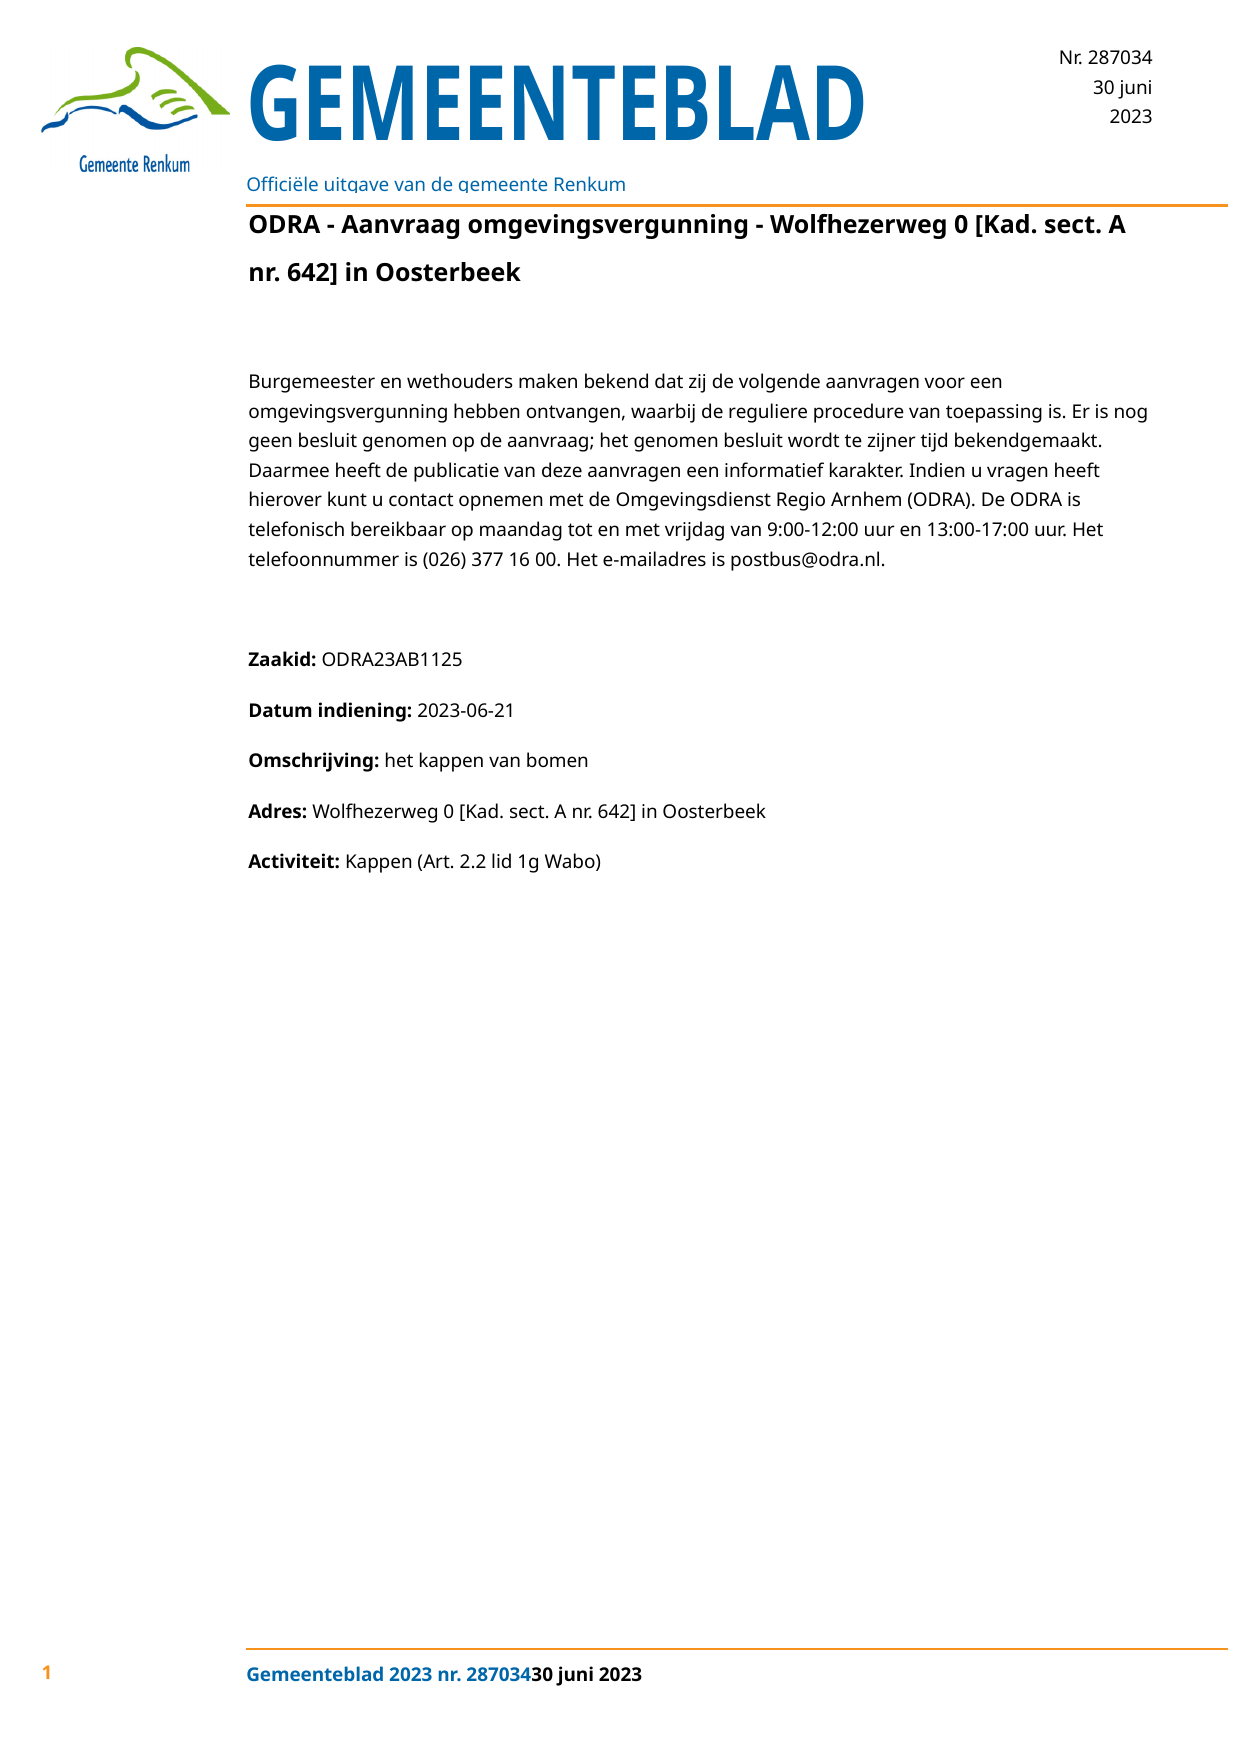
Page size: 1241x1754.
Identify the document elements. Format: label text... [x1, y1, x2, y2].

text Datum indiening: 2023-06-21 [248, 697, 1152, 723]
text Adres: Wolfhezerweg 0 [Kad. sect. A nr. 642] in Oosterbeek [248, 798, 1152, 824]
text ODRA - Aanvraag omgevingsvergunning - Wolfhezerweg 0 [Kad. sect. A nr. 642] in Oosterbeek [248, 207, 1152, 288]
text Omschrijving: het kappen van bomen [248, 747, 1152, 773]
text Zaakid: ODRA23AB1125 [248, 647, 1152, 672]
text Burgemeester en wethouders maken bekend dat zij de volgende aanvragen voor een omgevingsvergunning hebben ontvangen, waarbij de reguliere procedure van toepassing is. Er is nog geen besluit genomen op de aanvraag; het genomen besluit wordt te zijner tijd bekendgemaakt. Daarmee heeft de publicatie van deze aanvragen een informatief karakter. Indien u vragen heeft hierover kunt u contact opnemen met de Omgevingsdienst Regio Arnhem (ODRA). De ODRA is telefonisch bereikbaar op maandag tot en met vrijdag van 9:00-12:00 uur en 13:00-17:00 uur. Het telefoonnummer is (026) 377 16 00. Het e-mailadres is postbus@odra.nl. [248, 368, 1152, 572]
text Activiteit: Kappen (Art. 2.2 lid 1g Wabo) [248, 848, 1152, 874]
picture [41, 47, 231, 172]
